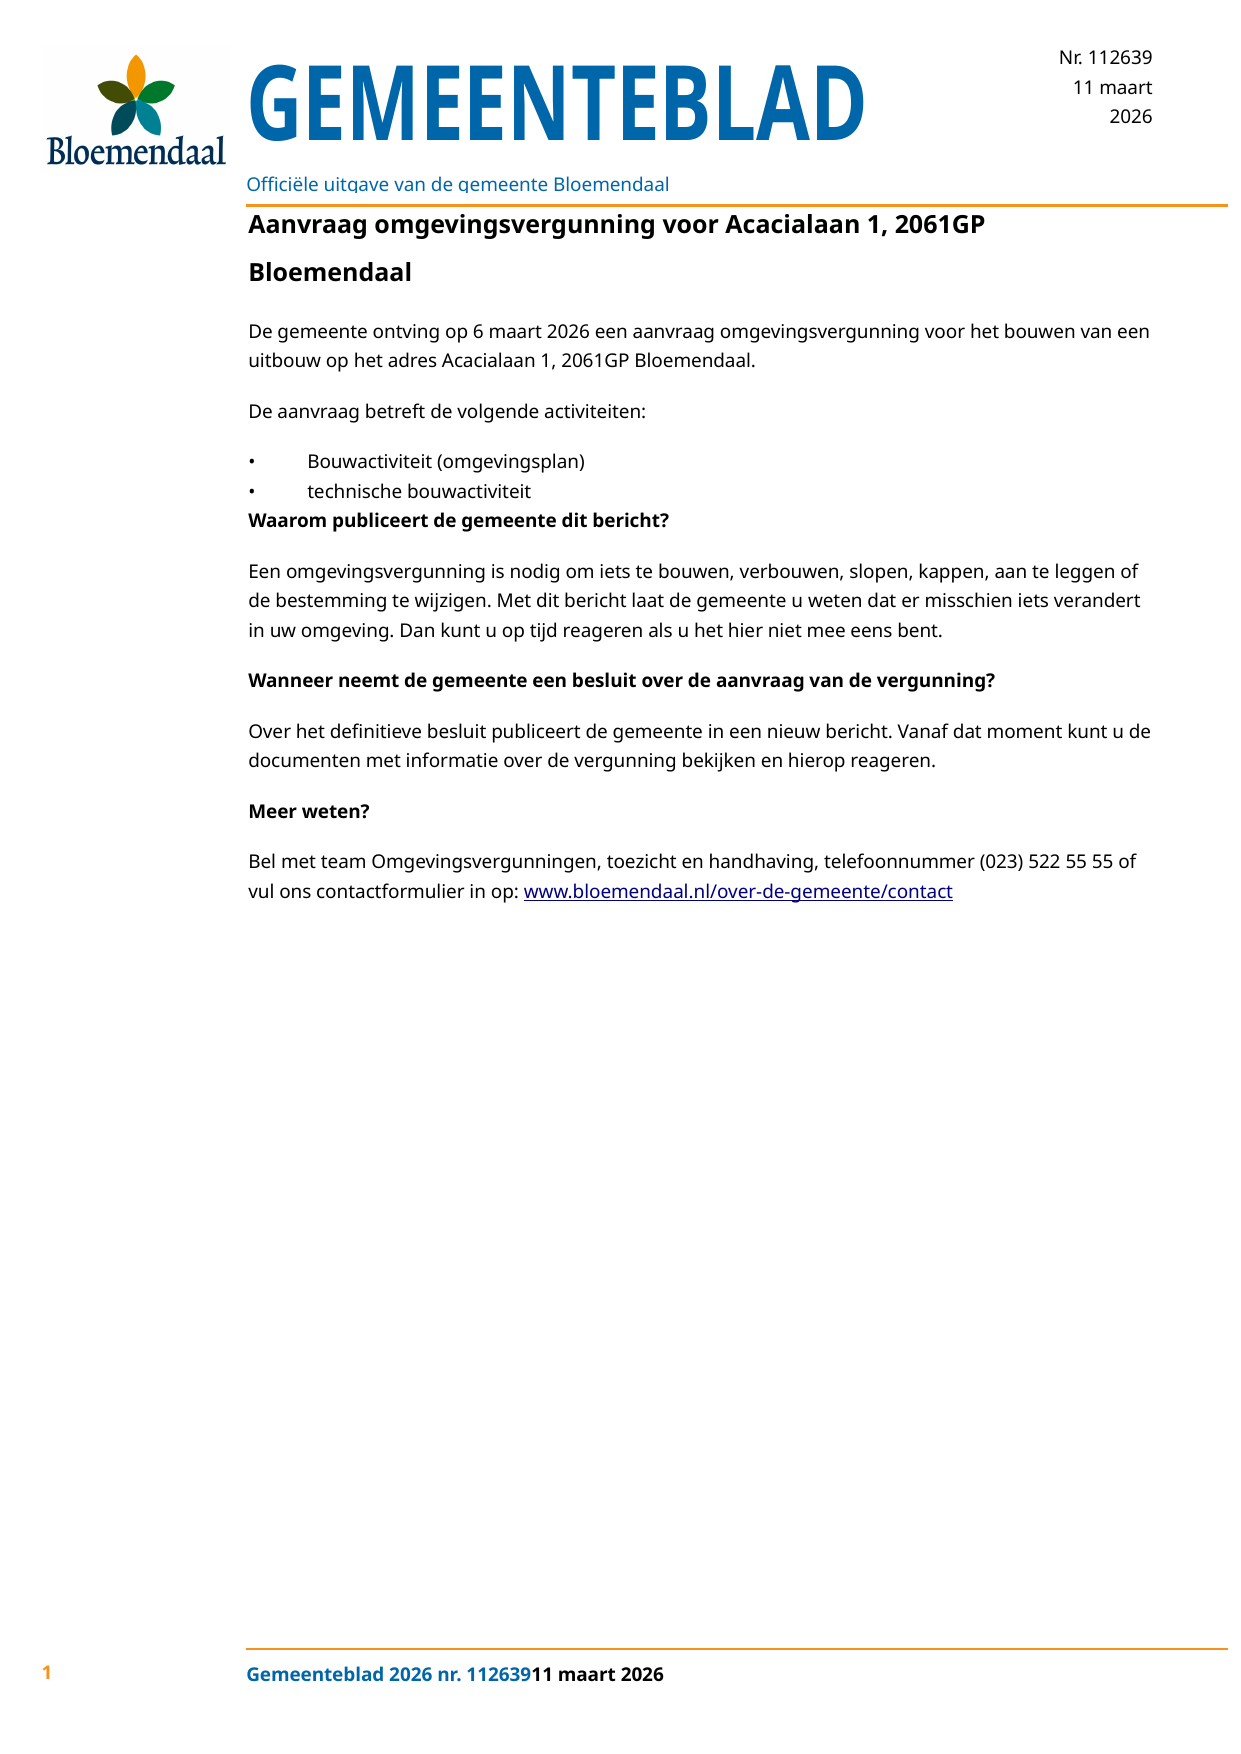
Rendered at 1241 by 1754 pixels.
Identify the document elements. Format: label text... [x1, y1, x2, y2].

text Wanneer neemt de gemeente een besluit over de aanvraag van de vergunning? [248, 667, 1152, 693]
text De aanvraag betreft de volgende activiteiten: [248, 398, 1152, 424]
text De gemeente ontving op 6 maart 2026 een aanvraag omgevingsvergunning voor het bouwen van een uitbouw op het adres Acacialaan 1, 2061GP Bloemendaal. [248, 318, 1152, 373]
text Een omgevingsvergunning is nodig om iets te bouwen, verbouwen, slopen, kappen, aan te leggen of de bestemming te wijzigen. Met dit bericht laat de gemeente u weten dat er misschien iets verandert in uw omgeving. Dan kunt u op tijd reageren als u het hier niet mee eens bent. [248, 558, 1152, 643]
text Aanvraag omgevingsvergunning voor Acacialaan 1, 2061GP Bloemendaal [248, 207, 1152, 288]
picture [41, 47, 231, 172]
text Meer weten? [248, 798, 1152, 824]
text Over het definitieve besluit publiceert de gemeente in een nieuw bericht. Vanaf dat moment kunt u de documenten met informatie over de vergunning bekijken en hierop reageren. [248, 718, 1152, 773]
text Bel met team Omgevingsvergunningen, toezicht en handhaving, telefoonnummer (023) 522 55 55 of vul ons contactformulier in op: www.bloemendaal.nl/over-de-gemeente/contact [248, 848, 1152, 904]
text Waarom publiceert de gemeente dit bericht? [248, 507, 1152, 533]
list Bouwactiviteit (omgevingsplan) [248, 448, 1152, 474]
list technische bouwactiviteit [248, 478, 1152, 504]
